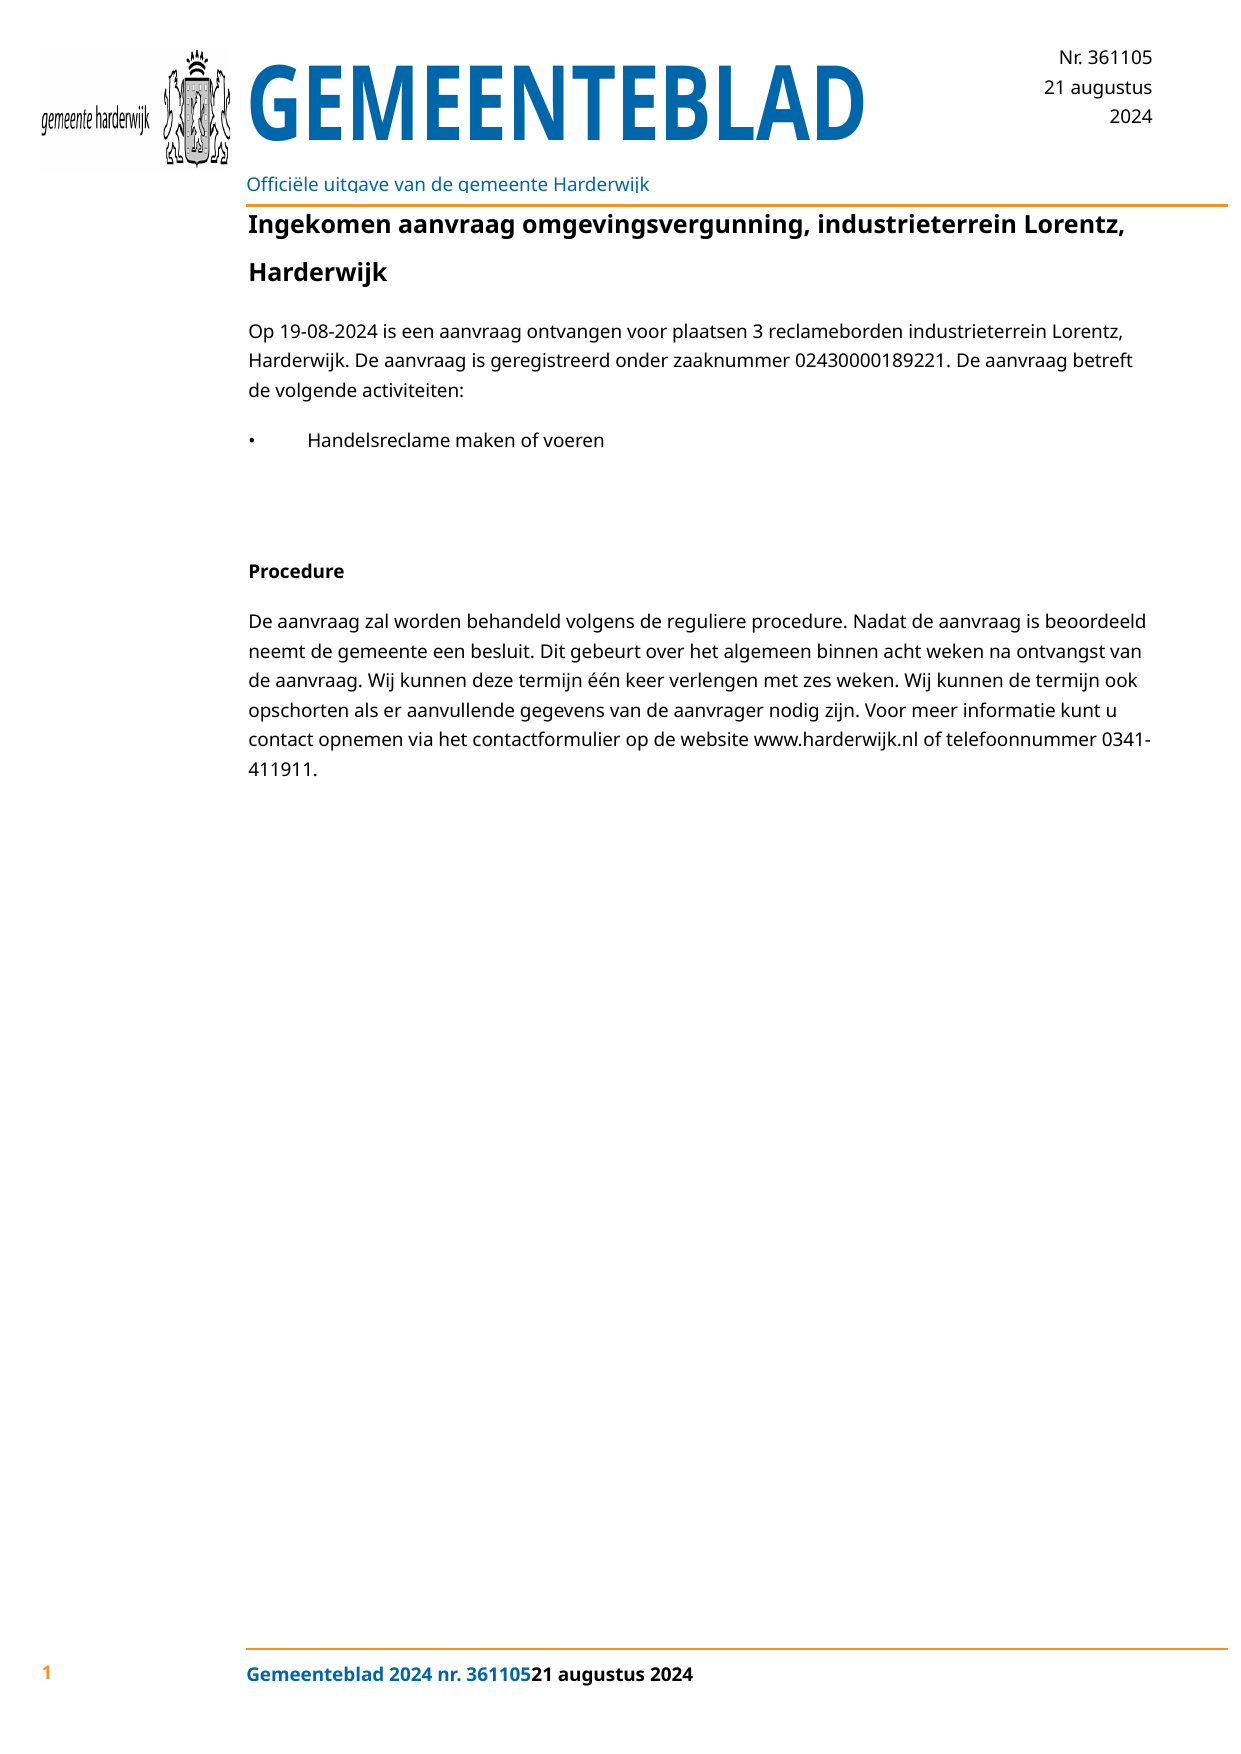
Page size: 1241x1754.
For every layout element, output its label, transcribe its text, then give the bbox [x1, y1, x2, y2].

text Op 19-08-2024 is een aanvraag ontvangen voor plaatsen 3 reclameborden industrieterrein Lorentz, Harderwijk. De aanvraag is geregistreerd onder zaaknummer 02430000189221. De aanvraag betreft de volgende activiteiten: [248, 318, 1152, 403]
text De aanvraag zal worden behandeld volgens de reguliere procedure. Nadat de aanvraag is beoordeeld neemt de gemeente een besluit. Dit gebeurt over het algemeen binnen acht weken na ontvangst van de aanvraag. Wij kunnen deze termijn één keer verlengen met zes weken. Wij kunnen de termijn ook opschorten als er aanvullende gegevens van de aanvrager nodig zijn. Voor meer informatie kunt u contact opnemen via het contactformulier op de website www.harderwijk.nl of telefoonnummer 0341-411911. [248, 608, 1152, 782]
picture [41, 47, 231, 172]
text Procedure [248, 558, 1152, 584]
list Handelsreclame maken of voeren [248, 427, 1152, 453]
text Ingekomen aanvraag omgevingsvergunning, industrieterrein Lorentz, Harderwijk [248, 207, 1152, 288]
